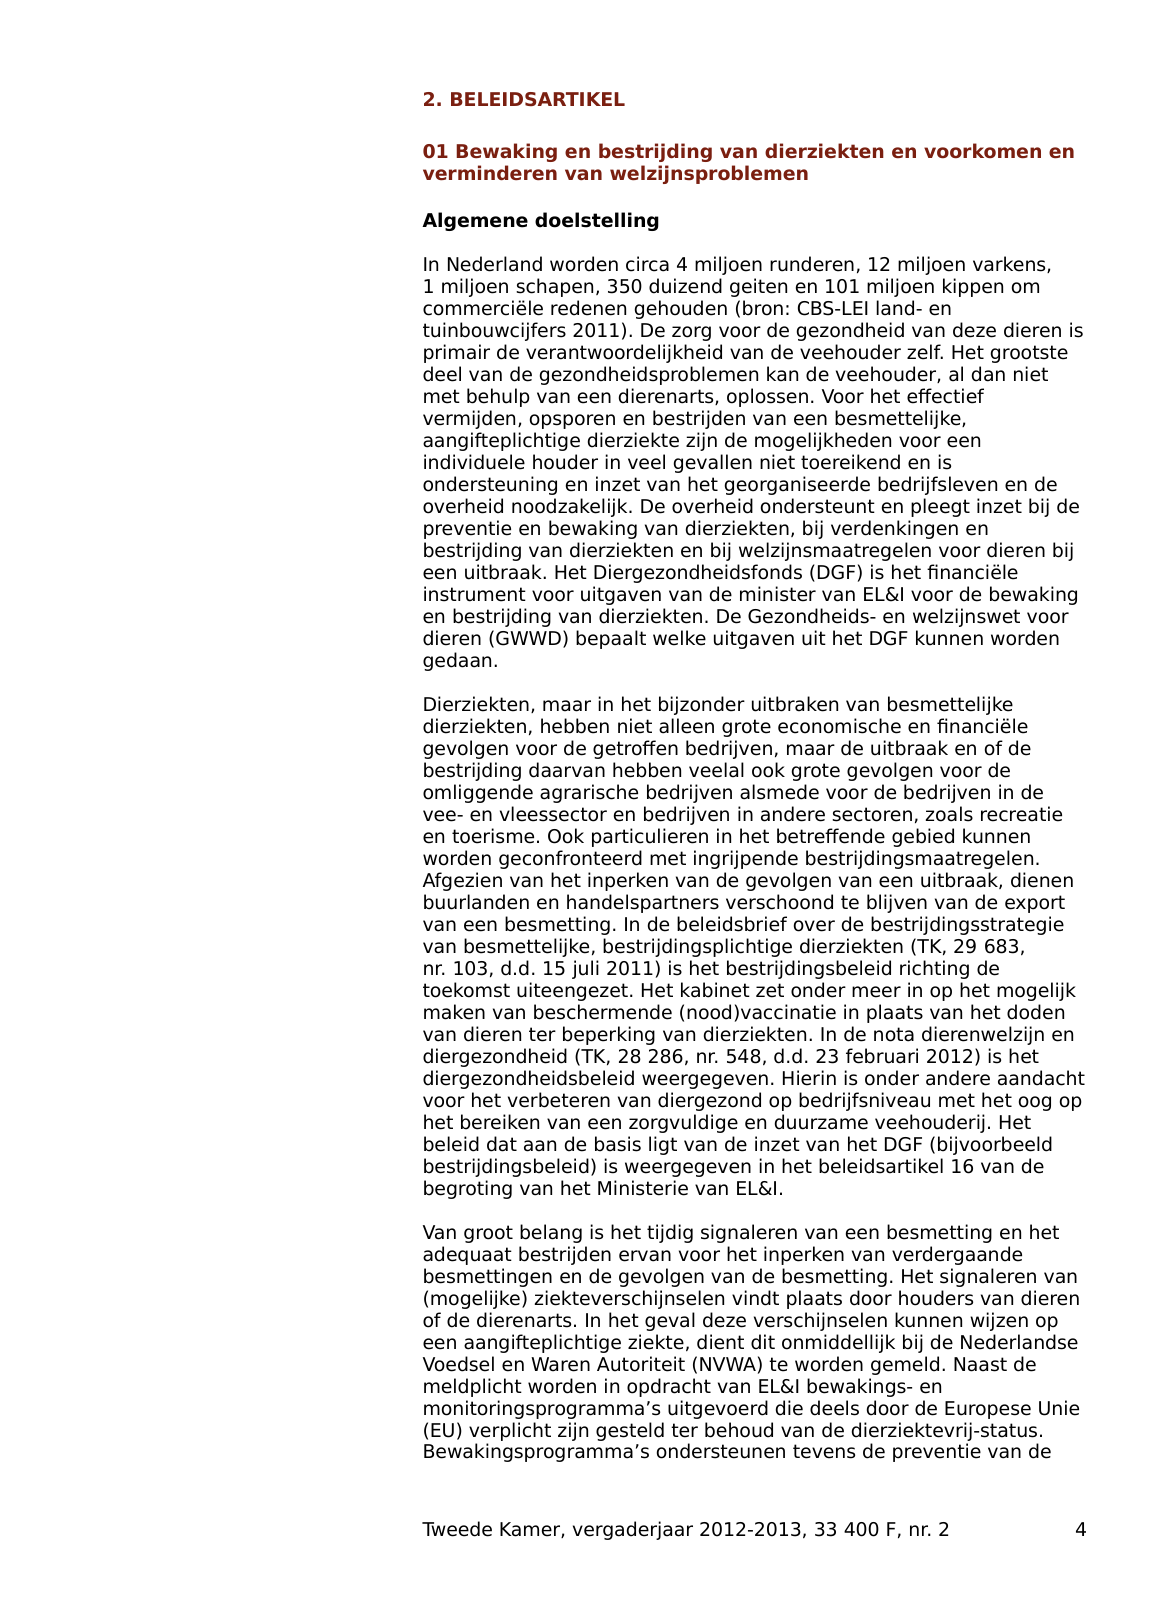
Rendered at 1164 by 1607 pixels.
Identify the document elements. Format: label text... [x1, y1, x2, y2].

subtitle 2. BELEIDSARTIKEL [422, 89, 1087, 111]
subtitle Algemene doelstelling [422, 210, 1087, 232]
text In Nederland worden circa 4 miljoen runderen, 12 miljoen varkens, 1 miljoen schapen, 350 duizend geiten en 101 miljoen kippen om commerciële redenen gehouden (bron: CBS-LEI land- en tuinbouwcijfers 2011). De zorg voor de gezondheid van deze dieren is primair de verantwoordelijkheid van de veehouder zelf. Het grootste deel van de gezondheidsproblemen kan de veehouder, al dan niet met behulp van een dierenarts, oplossen. Voor het effectief vermijden, opsporen en bestrijden van een besmettelijke, aangifteplichtige dierziekte zijn de mogelijkheden voor een individuele houder in veel gevallen niet toereikend en is ondersteuning en inzet van het georganiseerde bedrijfsleven en de overheid noodzakelijk. De overheid ondersteunt en pleegt inzet bij de preventie en bewaking van dierziekten, bij verdenkingen en bestrijding van dierziekten en bij welzijnsmaatregelen voor dieren bij een uitbraak. Het Diergezondheidsfonds (DGF) is het financiële instrument voor uitgaven van de minister van EL&I voor de bewaking en bestrijding van dierziekten. De Gezondheids- en welzijnswet voor dieren (GWWD) bepaalt welke uitgaven uit het DGF kunnen worden gedaan. [422, 254, 1087, 672]
text Dierziekten, maar in het bijzonder uitbraken van besmettelijke dierziekten, hebben niet alleen grote economische en financiële gevolgen voor de getroffen bedrijven, maar de uitbraak en of de bestrijding daarvan hebben veelal ook grote gevolgen voor de omliggende agrarische bedrijven alsmede voor de bedrijven in de vee- en vleessector en bedrijven in andere sectoren, zoals recreatie en toerisme. Ook particulieren in het betreffende gebied kunnen worden geconfronteerd met ingrijpende bestrijdingsmaatregelen. Afgezien van het inperken van de gevolgen van een uitbraak, dienen buurlanden en handelspartners verschoond te blijven van de export van een besmetting. In de beleidsbrief over de bestrijdingsstrategie van besmettelijke, bestrijdingsplichtige dierziekten (TK, 29 683, nr. 103, d.d. 15 juli 2011) is het bestrijdingsbeleid richting de toekomst uiteengezet. Het kabinet zet onder meer in op het mogelijk maken van beschermende (nood)vaccinatie in plaats van het doden van dieren ter beperking van dierziekten. In de nota dierenwelzijn en diergezondheid (TK, 28 286, nr. 548, d.d. 23 februari 2012) is het diergezondheidsbeleid weergegeven. Hierin is onder andere aandacht voor het verbeteren van diergezond op bedrijfsniveau met het oog op het bereiken van een zorgvuldige en duurzame veehouderij. Het beleid dat aan de basis ligt van de inzet van het DGF (bijvoorbeeld bestrijdingsbeleid) is weergegeven in het beleidsartikel 16 van de begroting van het Ministerie van EL&I. [422, 694, 1087, 1199]
text Van groot belang is het tijdig signaleren van een besmetting en het adequaat bestrijden ervan voor het inperken van verdergaande besmettingen en de gevolgen van de besmetting. Het signaleren van (mogelijke) ziekteverschijnselen vindt plaats door houders van dieren of de dierenarts. In het geval deze verschijnselen kunnen wijzen op een aangifteplichtige ziekte, dient dit onmiddellijk bij de Nederlandse Voedsel en Waren Autoriteit (NVWA) te worden gemeld. Naast de meldplicht worden in opdracht van EL&I bewakings- en monitoringsprogramma’s uitgevoerd die deels door de Europese Unie (EU) verplicht zijn gesteld ter behoud van de dierziektevrij-status. Bewakingsprogramma’s ondersteunen tevens de preventie van de [422, 1222, 1087, 1463]
subtitle 01 Bewaking en bestrijding van dierziekten en voorkomen en verminderen van welzijnsproblemen [422, 141, 1087, 185]
